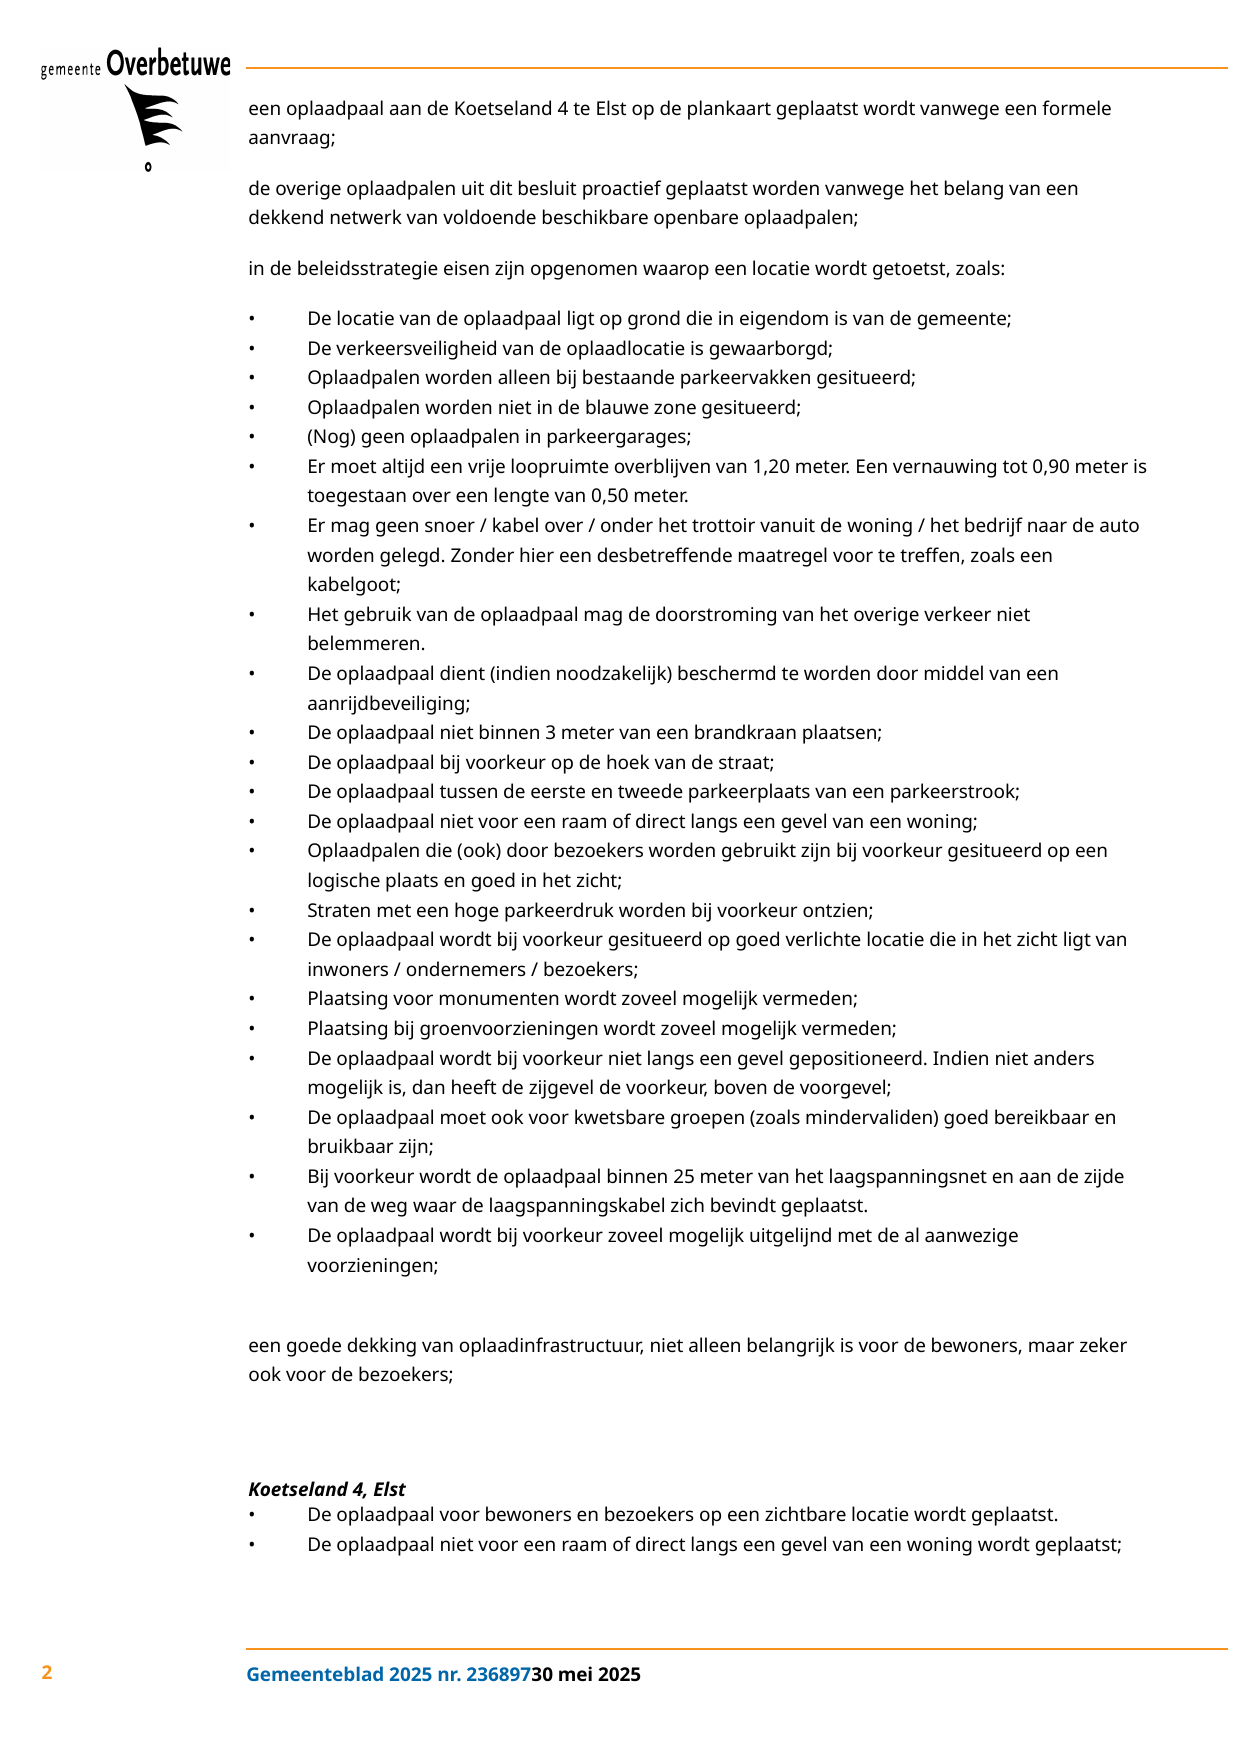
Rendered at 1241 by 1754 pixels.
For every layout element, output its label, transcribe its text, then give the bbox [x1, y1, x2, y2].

list De oplaadpaal niet binnen 3 meter van een brandkraan plaatsen; [248, 719, 1152, 745]
list Het gebruik van de oplaadpaal mag de doorstroming van het overige verkeer niet belemmeren. [248, 601, 1152, 656]
list De verkeersveiligheid van de oplaadlocatie is gewaarborgd; [248, 335, 1152, 361]
list Er moet altijd een vrije loopruimte overblijven van 1,20 meter. Een vernauwing tot 0,90 meter is toegestaan over een lengte van 0,50 meter. [248, 453, 1152, 508]
text een oplaadpaal aan de Koetseland 4 te Elst op de plankaart geplaatst wordt vanwege een formele aanvraag; [248, 95, 1152, 150]
list De oplaadpaal bij voorkeur op de hoek van de straat; [248, 749, 1152, 775]
picture [41, 47, 231, 172]
list Er mag geen snoer / kabel over / onder het trottoir vanuit de woning / het bedrijf naar de auto worden gelegd. Zonder hier een desbetreffende maatregel voor te treffen, zoals een kabelgoot; [248, 512, 1152, 597]
list De oplaadpaal wordt bij voorkeur niet langs een gevel gepositioneerd. Indien niet anders mogelijk is, dan heeft de zijgevel de voorkeur, boven de voorgevel; [248, 1045, 1152, 1100]
list Bij voorkeur wordt de oplaadpaal binnen 25 meter van het laagspanningsnet en aan de zijde van de weg waar de laagspanningskabel zich bevindt geplaatst. [248, 1163, 1152, 1218]
list De oplaadpaal dient (indien noodzakelijk) beschermd te worden door middel van een aanrijdbeveiliging; [248, 660, 1152, 716]
list De oplaadpaal voor bewoners en bezoekers op een zichtbare locatie wordt geplaatst. [248, 1502, 1152, 1527]
text een goede dekking van oplaadinfrastructuur, niet alleen belangrijk is voor de bewoners, maar zeker ook voor de bezoekers; [248, 1332, 1152, 1387]
list Plaatsing voor monumenten wordt zoveel mogelijk vermeden; [248, 986, 1152, 1011]
list De oplaadpaal wordt bij voorkeur zoveel mogelijk uitgelijnd met de al aanwezige voorzieningen; [248, 1222, 1152, 1278]
list Oplaadpalen worden alleen bij bestaande parkeervakken gesitueerd; [248, 364, 1152, 390]
list Straten met een hoge parkeerdruk worden bij voorkeur ontzien; [248, 897, 1152, 923]
list De oplaadpaal wordt bij voorkeur gesitueerd op goed verlichte locatie die in het zicht ligt van inwoners / ondernemers / bezoekers; [248, 926, 1152, 982]
list Oplaadpalen worden niet in de blauwe zone gesitueerd; [248, 394, 1152, 420]
list De oplaadpaal niet voor een raam of direct langs een gevel van een woning wordt geplaatst; [248, 1531, 1152, 1557]
list Oplaadpalen die (ook) door bezoekers worden gebruikt zijn bij voorkeur gesitueerd op een logische plaats en goed in het zicht; [248, 838, 1152, 893]
list De locatie van de oplaadpaal ligt op grond die in eigendom is van de gemeente; [248, 305, 1152, 331]
list De oplaadpaal tussen de eerste en tweede parkeerplaats van een parkeerstrook; [248, 778, 1152, 804]
list De oplaadpaal moet ook voor kwetsbare groepen (zoals mindervaliden) goed bereikbaar en bruikbaar zijn; [248, 1104, 1152, 1159]
list De oplaadpaal niet voor een raam of direct langs een gevel van een woning; [248, 808, 1152, 834]
text Koetseland 4, Elst [248, 1476, 1152, 1502]
text de overige oplaadpalen uit dit besluit proactief geplaatst worden vanwege het belang van een dekkend netwerk van voldoende beschikbare openbare oplaadpalen; [248, 175, 1152, 230]
text in de beleidsstrategie eisen zijn opgenomen waarop een locatie wordt getoetst, zoals: [248, 255, 1152, 281]
list Plaatsing bij groenvoorzieningen wordt zoveel mogelijk vermeden; [248, 1015, 1152, 1041]
list (Nog) geen oplaadpalen in parkeergarages; [248, 423, 1152, 449]
